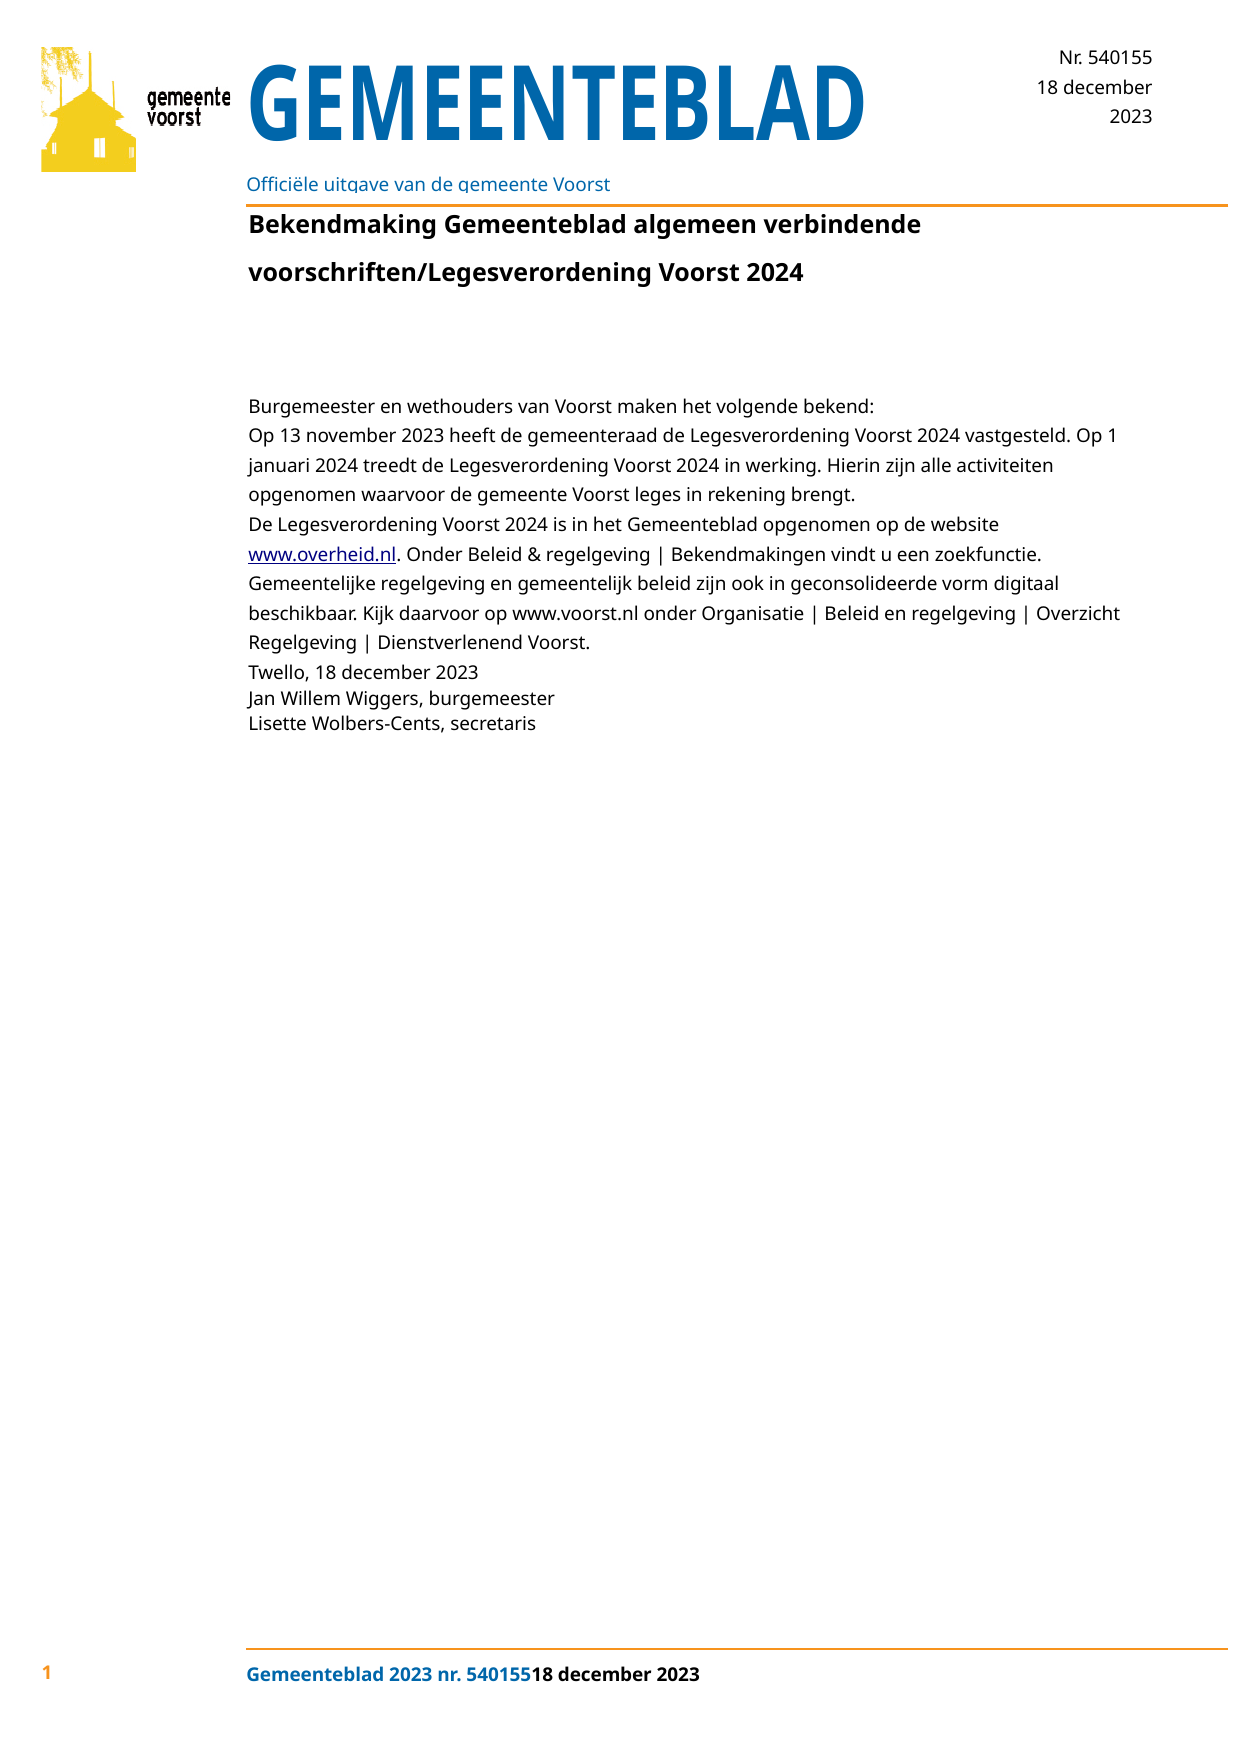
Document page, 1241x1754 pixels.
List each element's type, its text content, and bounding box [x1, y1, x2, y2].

picture [41, 47, 231, 172]
text Gemeentelijke regelgeving en gemeentelijk beleid zijn ook in geconsolideerde vorm digitaal beschikbaar. Kijk daarvoor op www.voorst.nl onder Organisatie | Beleid en regelgeving | Overzicht Regelgeving | Dienstverlenend Voorst. [248, 570, 1152, 655]
text Bekendmaking Gemeenteblad algemeen verbindende voorschriften/Legesverordening Voorst 2024 [248, 207, 1152, 288]
text Twello, 18 december 2023 [248, 659, 1152, 685]
text Op 13 november 2023 heeft de gemeenteraad de Legesverordening Voorst 2024 vastgesteld. Op 1 januari 2024 treedt de Legesverordening Voorst 2024 in werking. Hierin zijn alle activiteiten opgenomen waarvoor de gemeente Voorst leges in rekening brengt. [248, 422, 1152, 507]
text Jan Willem Wiggers, burgemeester [248, 685, 1152, 711]
text Burgemeester en wethouders van Voorst maken het volgende bekend: [248, 393, 1152, 419]
text De Legesverordening Voorst 2024 is in het Gemeenteblad opgenomen op de website www.overheid.nl. Onder Beleid & regelgeving | Bekendmakingen vindt u een zoekfunctie. [248, 511, 1152, 567]
text Lisette Wolbers-Cents, secretaris [248, 711, 1152, 736]
